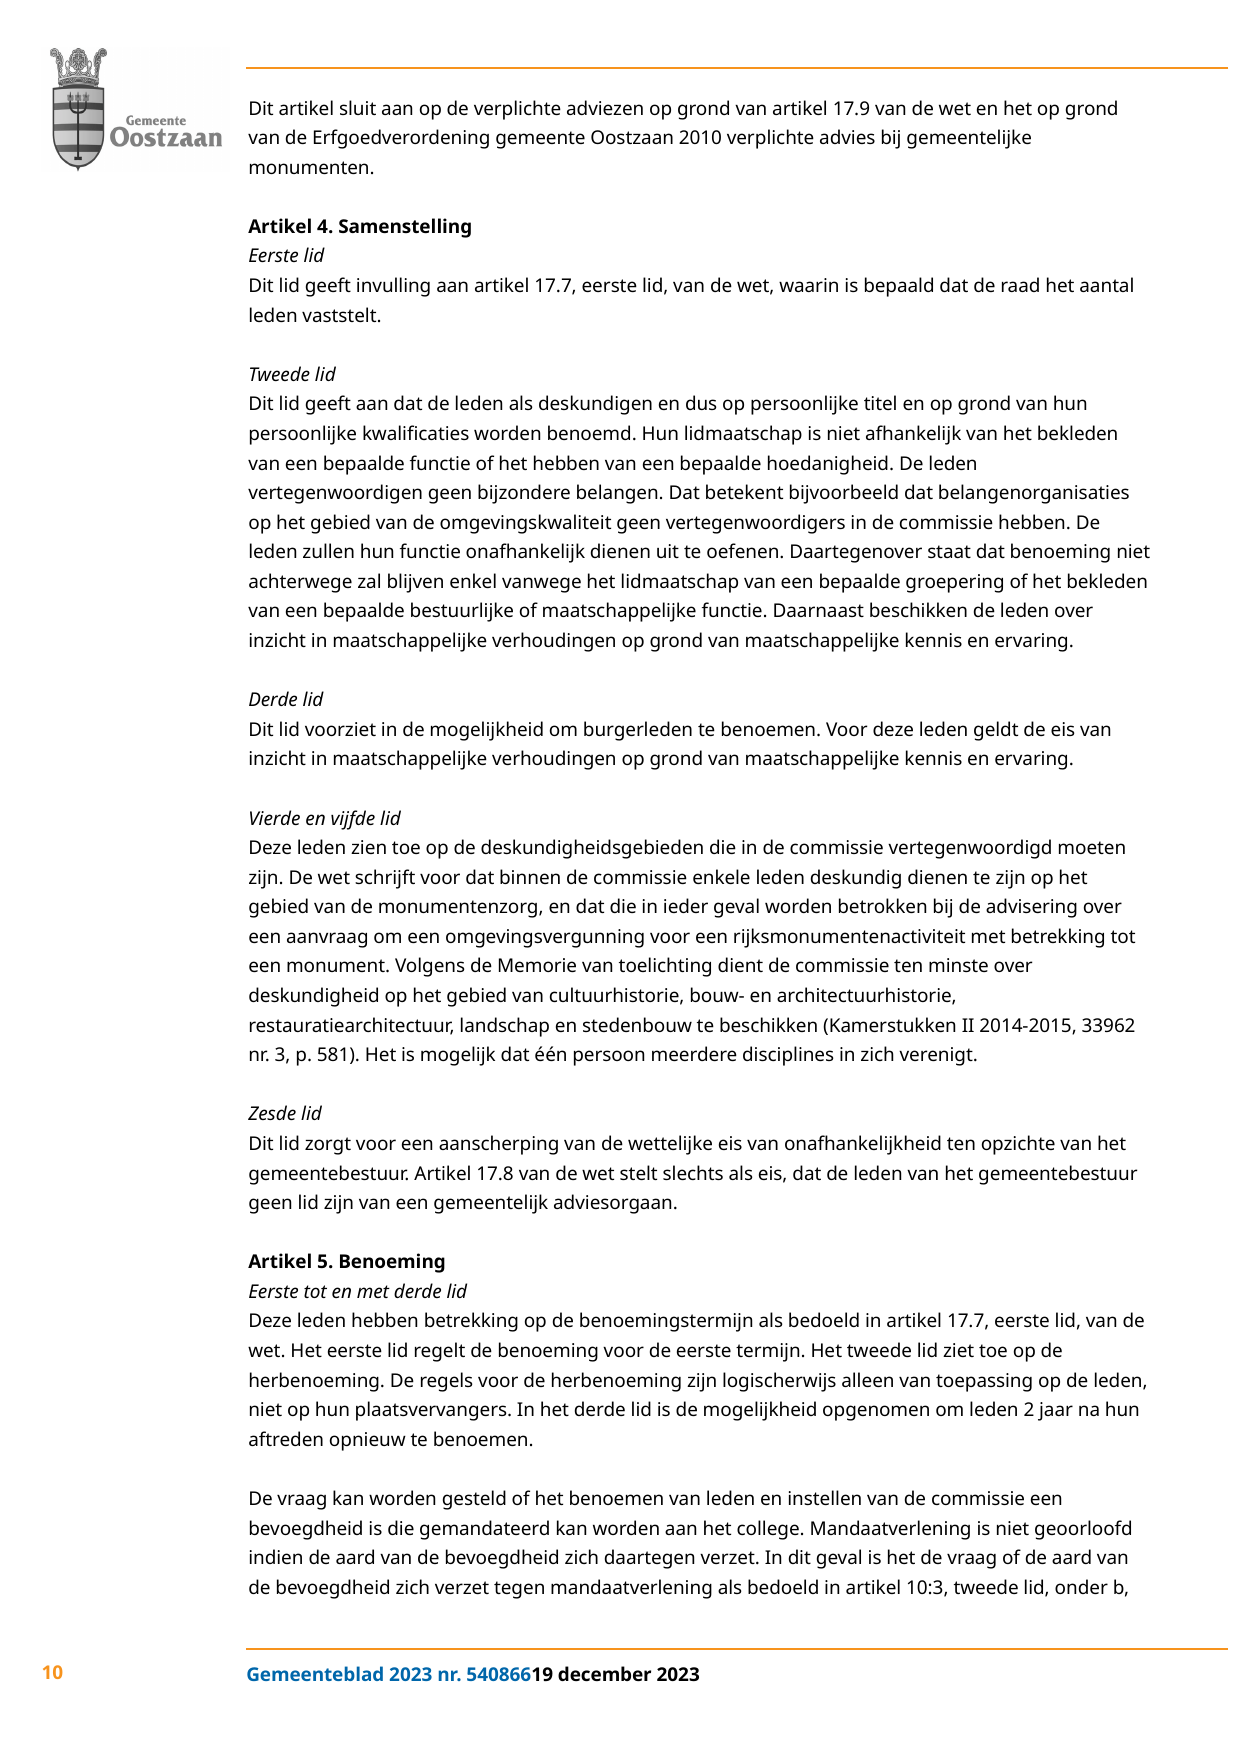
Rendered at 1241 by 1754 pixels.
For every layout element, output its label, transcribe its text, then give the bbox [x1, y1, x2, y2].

text Deze leden zien toe op de deskundigheidsgebieden die in de commissie vertegenwoordigd moeten zijn. De wet schrijft voor dat binnen de commissie enkele leden deskundig dienen te zijn op het gebied van de monumentenzorg, en dat die in ieder geval worden betrokken bij de advisering over een aanvraag om een omgevingsvergunning voor een rijksmonumentenactiviteit met betrekking tot een monument. Volgens de Memorie van toelichting dient de commissie ten minste over deskundigheid op het gebied van cultuurhistorie, bouw- en architectuurhistorie, restauratiearchitectuur, landschap en stedenbouw te beschikken (Kamerstukken II 2014-2015, 33962 nr. 3, p. 581). Het is mogelijk dat één persoon meerdere disciplines in zich verenigt. [248, 834, 1152, 1067]
text Derde lid [248, 686, 1152, 712]
text Dit lid geeft invulling aan artikel 17.7, eerste lid, van de wet, waarin is bepaald dat de raad het aantal leden vaststelt. [248, 272, 1152, 328]
picture [41, 47, 231, 172]
text Artikel 4. Samenstelling [248, 213, 1152, 239]
text Tweede lid [248, 361, 1152, 387]
text Zesde lid [248, 1101, 1152, 1126]
text Dit artikel sluit aan op de verplichte adviezen op grond van artikel 17.9 van de wet en het op grond van de Erfgoedverordening gemeente Oostzaan 2010 verplichte advies bij gemeentelijke monumenten. [248, 95, 1152, 180]
text Vierde en vijfde lid [248, 805, 1152, 831]
text Dit lid zorgt voor een aanscherping van de wettelijke eis van onafhankelijkheid ten opzichte van het gemeentebestuur. Artikel 17.8 van de wet stelt slechts als eis, dat de leden van het gemeentebestuur geen lid zijn van een gemeentelijk adviesorgaan. [248, 1130, 1152, 1215]
text Eerste tot en met derde lid [248, 1278, 1152, 1304]
text Dit lid geeft aan dat de leden als deskundigen en dus op persoonlijke titel en op grond van hun persoonlijke kwalificaties worden benoemd. Hun lidmaatschap is niet afhankelijk van het bekleden van een bepaalde functie of het hebben van een bepaalde hoedanigheid. De leden vertegenwoordigen geen bijzondere belangen. Dat betekent bijvoorbeeld dat belangenorganisaties op het gebied van de omgevingskwaliteit geen vertegenwoordigers in de commissie hebben. De leden zullen hun functie onafhankelijk dienen uit te oefenen. Daartegenover staat dat benoeming niet achterwege zal blijven enkel vanwege het lidmaatschap van een bepaalde groepering of het bekleden van een bepaalde bestuurlijke of maatschappelijke functie. Daarnaast beschikken de leden over inzicht in maatschappelijke verhoudingen op grond van maatschappelijke kennis en ervaring. [248, 391, 1152, 653]
text Artikel 5. Benoeming [248, 1248, 1152, 1274]
text De vraag kan worden gesteld of het benoemen van leden en instellen van de commissie een bevoegdheid is die gemandateerd kan worden aan het college. Mandaatverlening is niet geoorloofd indien de aard van de bevoegdheid zich daartegen verzet. In dit geval is het de vraag of de aard van de bevoegdheid zich verzet tegen mandaatverlening als bedoeld in artikel 10:3, tweede lid, onder b, [248, 1485, 1152, 1600]
text Deze leden hebben betrekking op de benoemingstermijn als bedoeld in artikel 17.7, eerste lid, van de wet. Het eerste lid regelt de benoeming voor de eerste termijn. Het tweede lid ziet toe op de herbenoeming. De regels voor de herbenoeming zijn logischerwijs alleen van toepassing op de leden, niet op hun plaatsvervangers. In het derde lid is de mogelijkheid opgenomen om leden 2 jaar na hun aftreden opnieuw te benoemen. [248, 1308, 1152, 1452]
text Dit lid voorziet in de mogelijkheid om burgerleden te benoemen. Voor deze leden geldt de eis van inzicht in maatschappelijke verhoudingen op grond van maatschappelijke kennis en ervaring. [248, 716, 1152, 771]
text Eerste lid [248, 243, 1152, 268]
